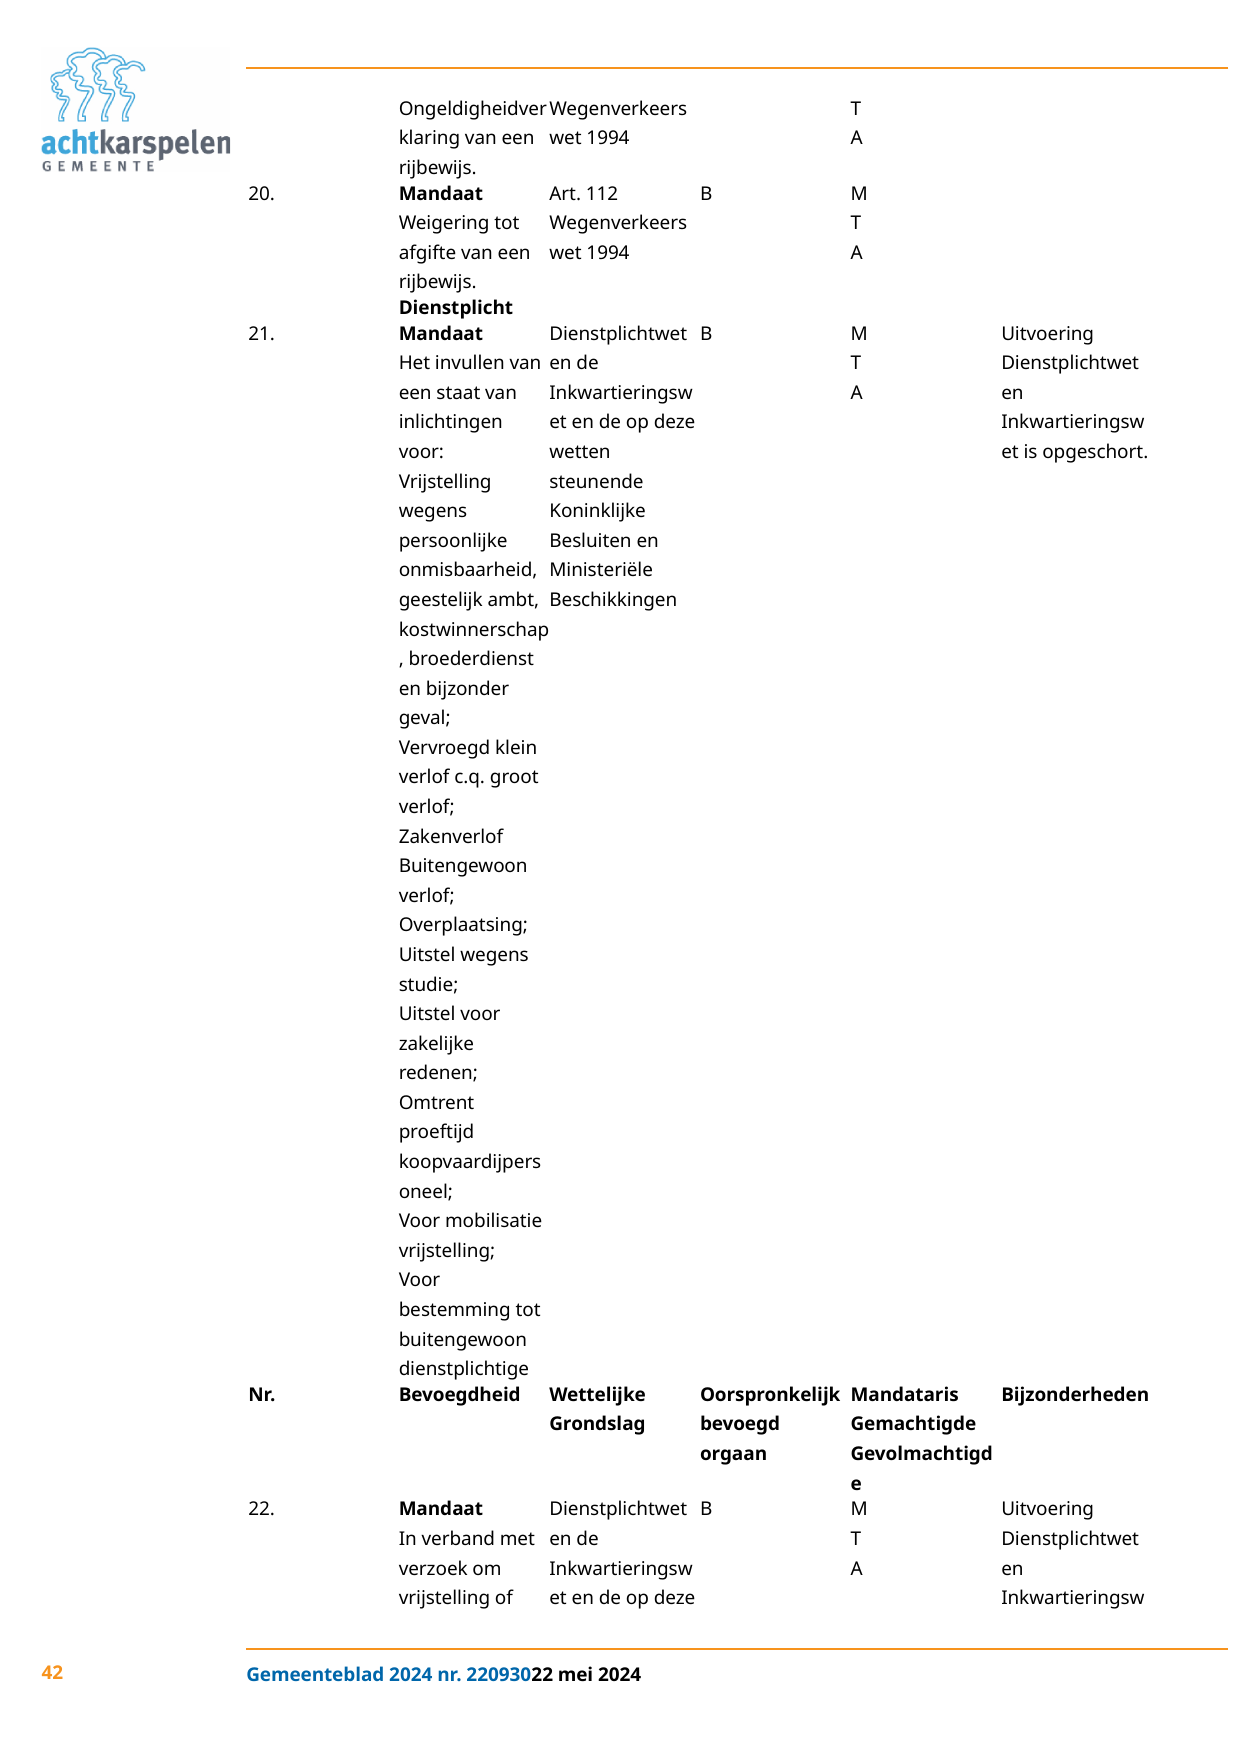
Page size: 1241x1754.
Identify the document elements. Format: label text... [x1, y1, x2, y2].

table_cell [248, 294, 398, 320]
table_cell 22. [248, 1496, 398, 1610]
table_cell T A [850, 95, 1001, 180]
table_cell M T A [850, 1496, 1001, 1610]
table_cell M T A [850, 320, 1001, 1381]
table_cell Art. 112 Wegenverkeerswet 1994 [549, 180, 700, 294]
table_cell Wegenverkeerswet 1994 [549, 95, 700, 180]
table_cell B [700, 1496, 850, 1610]
table_cell B [700, 180, 850, 294]
table_cell Uitvoering Dienstplichtwet en Inkwartieringsw [1001, 1496, 1152, 1610]
table_cell 21. [248, 320, 398, 1381]
table_cell Mandaat Weigering tot afgifte van een rijbewijs. [399, 180, 549, 294]
table_cell Bevoegdheid [399, 1381, 549, 1496]
table_cell Oorspronkelijk bevoegd orgaan [700, 1381, 850, 1496]
table_cell Mandataris Gemachtigde Gevolmachtigde [850, 1381, 1001, 1496]
table_cell Ongeldigheidverklaring van een rijbewijs. [399, 95, 549, 180]
table_cell Mandaat In verband met verzoek om vrijstelling of [399, 1496, 549, 1610]
table_cell Bijzonderheden [1001, 1381, 1152, 1496]
table_cell Dienstplicht [399, 294, 1152, 320]
table_cell M T A [850, 180, 1001, 294]
table_cell Mandaat Het invullen van een staat van inlichtingen voor: Vrijstelling wegens persoonlijke onmisbaarheid, geestelijk ambt, kostwinnerschap, broederdienst en bijzonder geval; Vervroegd klein verlof c.q. groot verlof; Zakenverlof Buitengewoon verlof; Overplaatsing; Uitstel wegens studie; Uitstel voor zakelijke redenen; Omtrent proeftijd koopvaardijpersoneel; Voor mobilisatie vrijstelling; Voor bestemming tot buitengewoon dienstplichtige [399, 320, 549, 1381]
table_cell Dienstplichtwet en de Inkwartieringswet en de op deze wetten steunende Koninklijke Besluiten en Ministeriële Beschikkingen [549, 320, 700, 1381]
table_cell [248, 95, 398, 180]
table_cell 20. [248, 180, 398, 294]
table_cell Nr. [248, 1381, 398, 1496]
table_cell Dienstplichtwet en de Inkwartieringswet en de op deze [549, 1496, 700, 1610]
table_cell Uitvoering Dienstplichtwet en Inkwartieringswet is opgeschort. [1001, 320, 1152, 1381]
table_cell Wettelijke Grondslag [549, 1381, 700, 1496]
table_cell B [700, 320, 850, 1381]
table_cell [700, 95, 850, 180]
table_cell [1001, 95, 1152, 180]
picture [41, 47, 231, 172]
table_cell [1001, 180, 1152, 294]
